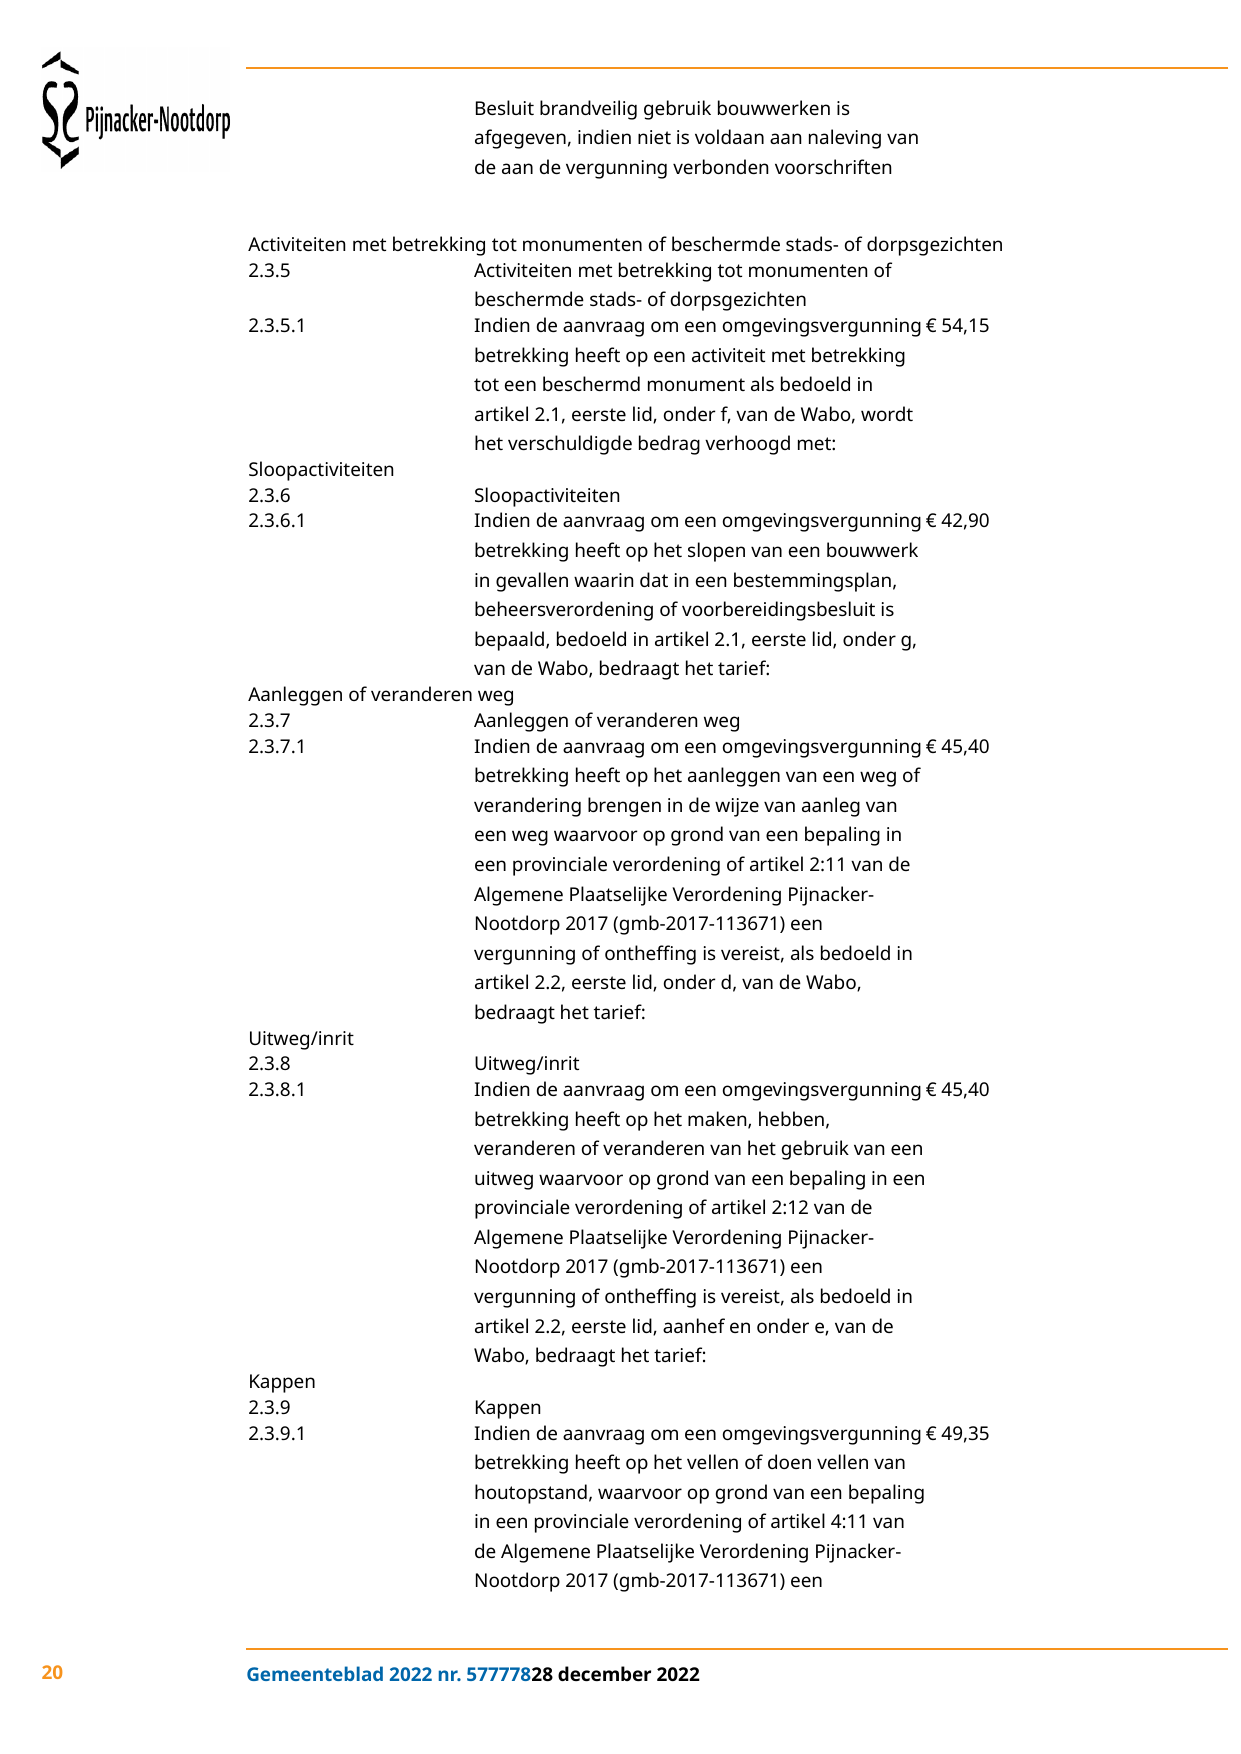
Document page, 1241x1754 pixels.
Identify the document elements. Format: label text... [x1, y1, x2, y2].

table_cell 2.3.8.1 [248, 1076, 474, 1368]
table_cell [248, 95, 474, 180]
table_cell € 42,90 [926, 508, 1152, 681]
table_cell 2.3.5 [248, 257, 474, 312]
table_cell 2.3.6 [248, 482, 474, 508]
table_cell 2.3.5.1 [248, 312, 474, 456]
table_cell Indien de aanvraag om een omgevingsvergunning betrekking heeft op het maken, hebben, veranderen of veranderen van het gebruik van een uitweg waarvoor op grond van een bepaling in een provinciale verordening of artikel 2:12 van de Algemene Plaatselijke Verordening Pijnacker-Nootdorp 2017 (gmb-2017-113671) een vergunning of ontheffing is vereist, als bedoeld in artikel 2.2, eerste lid, aanhef en onder e, van de Wabo, bedraagt het tarief: [474, 1076, 926, 1368]
table_cell Activiteiten met betrekking tot monumenten of beschermde stads- of dorpsgezichten [474, 257, 926, 312]
table_cell [248, 180, 1152, 205]
table_cell [926, 1394, 1152, 1420]
table_cell Indien de aanvraag om een omgevingsvergunning betrekking heeft op een activiteit met betrekking tot een beschermd monument als bedoeld in artikel 2.1, eerste lid, onder f, van de Wabo, wordt het verschuldigde bedrag verhoogd met: [474, 312, 926, 456]
table_cell 2.3.7.1 [248, 733, 474, 1025]
table_cell Sloopactiviteiten [248, 456, 1152, 482]
picture [41, 47, 231, 172]
table_cell € 45,40 [926, 733, 1152, 1025]
table_cell Besluit brandveilig gebruik bouwwerken is afgegeven, indien niet is voldaan aan naleving van de aan de vergunning verbonden voorschriften [474, 95, 926, 180]
table_cell 2.3.8 [248, 1051, 474, 1076]
table_cell Uitweg/inrit [474, 1051, 926, 1076]
table_cell [926, 482, 1152, 508]
table_cell Uitweg/inrit [248, 1025, 1152, 1051]
table_cell € 49,35 [926, 1420, 1152, 1593]
table_cell Kappen [248, 1368, 1152, 1394]
table_cell 2.3.7 [248, 707, 474, 733]
table_cell [926, 1051, 1152, 1076]
table_cell 2.3.6.1 [248, 508, 474, 681]
table_cell [926, 95, 1152, 180]
table_cell Indien de aanvraag om een omgevingsvergunning betrekking heeft op het aanleggen van een weg of verandering brengen in de wijze van aanleg van een weg waarvoor op grond van een bepaling in een provinciale verordening of artikel 2:11 van de Algemene Plaatselijke Verordening Pijnacker-Nootdorp 2017 (gmb-2017-113671) een vergunning of ontheffing is vereist, als bedoeld in artikel 2.2, eerste lid, onder d, van de Wabo, bedraagt het tarief: [474, 733, 926, 1025]
table_cell Sloopactiviteiten [474, 482, 926, 508]
table_cell [248, 205, 1152, 231]
table_cell [926, 707, 1152, 733]
table_cell Kappen [474, 1394, 926, 1420]
table_cell Indien de aanvraag om een omgevingsvergunning betrekking heeft op het vellen of doen vellen van houtopstand, waarvoor op grond van een bepaling in een provinciale verordening of artikel 4:11 van de Algemene Plaatselijke Verordening Pijnacker-Nootdorp 2017 (gmb-2017-113671) een [474, 1420, 926, 1593]
table_cell 2.3.9 [248, 1394, 474, 1420]
table_cell € 45,40 [926, 1076, 1152, 1368]
table_cell [926, 257, 1152, 312]
table_cell Indien de aanvraag om een omgevingsvergunning betrekking heeft op het slopen van een bouwwerk in gevallen waarin dat in een bestemmingsplan, beheersverordening of voorbereidingsbesluit is bepaald, bedoeld in artikel 2.1, eerste lid, onder g, van de Wabo, bedraagt het tarief: [474, 508, 926, 681]
table_cell Aanleggen of veranderen weg [248, 681, 1152, 707]
table_cell € 54,15 [926, 312, 1152, 456]
table_cell Aanleggen of veranderen weg [474, 707, 926, 733]
table_cell 2.3.9.1 [248, 1420, 474, 1593]
table_cell Activiteiten met betrekking tot monumenten of beschermde stads- of dorpsgezichten [248, 231, 1152, 257]
